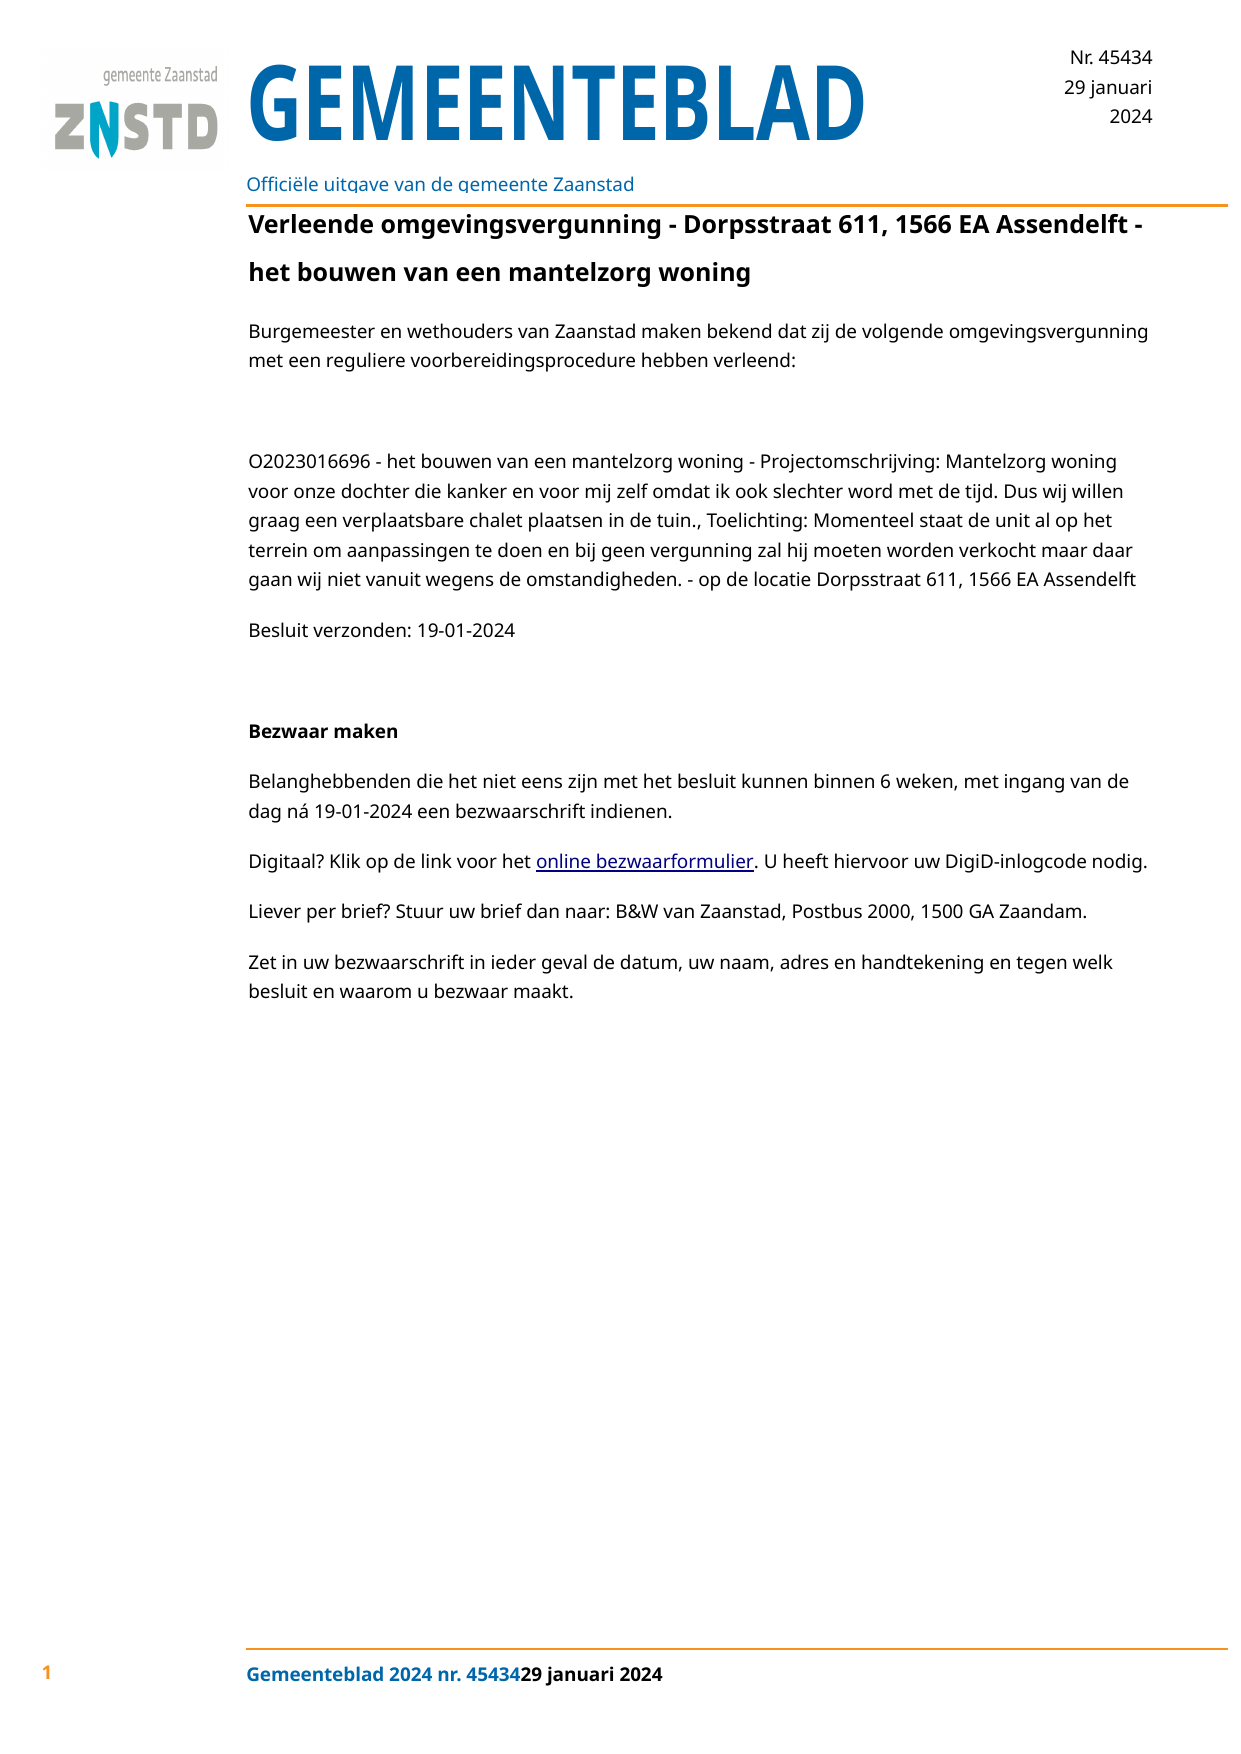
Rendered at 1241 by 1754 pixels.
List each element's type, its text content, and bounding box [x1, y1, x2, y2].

text Burgemeester en wethouders van Zaanstad maken bekend dat zij de volgende omgevingsvergunning met een reguliere voorbereidingsprocedure hebben verleend: [248, 318, 1152, 373]
text Digitaal? Klik op de link voor het online bezwaarformulier. U heeft hiervoor uw DigiD-inlogcode nodig. [248, 848, 1152, 874]
text Belanghebbenden die het niet eens zijn met het besluit kunnen binnen 6 weken, met ingang van de dag ná 19-01-2024 een bezwaarschrift indienen. [248, 768, 1152, 824]
picture [41, 47, 231, 172]
text Liever per brief? Stuur uw brief dan naar: B&W van Zaanstad, Postbus 2000, 1500 GA Zaandam. [248, 899, 1152, 924]
text Verleende omgevingsvergunning - Dorpsstraat 611, 1566 EA Assendelft - het bouwen van een mantelzorg woning [248, 207, 1152, 288]
text Zet in uw bezwaarschrift in ieder geval de datum, uw naam, adres en handtekening en tegen welk besluit en waarom u bezwaar maakt. [248, 949, 1152, 1004]
text Besluit verzonden: 19-01-2024 [248, 617, 1152, 643]
text Bezwaar maken [248, 718, 1152, 744]
text O2023016696 - het bouwen van een mantelzorg woning - Projectomschrijving: Mantelzorg woning voor onze dochter die kanker en voor mij zelf omdat ik ook slechter word met de tijd. Dus wij willen graag een verplaatsbare chalet plaatsen in de tuin., Toelichting: Momenteel staat de unit al op het terrein om aanpassingen te doen en bij geen vergunning zal hij moeten worden verkocht maar daar gaan wij niet vanuit wegens de omstandigheden. - op de locatie Dorpsstraat 611, 1566 EA Assendelft [248, 448, 1152, 592]
